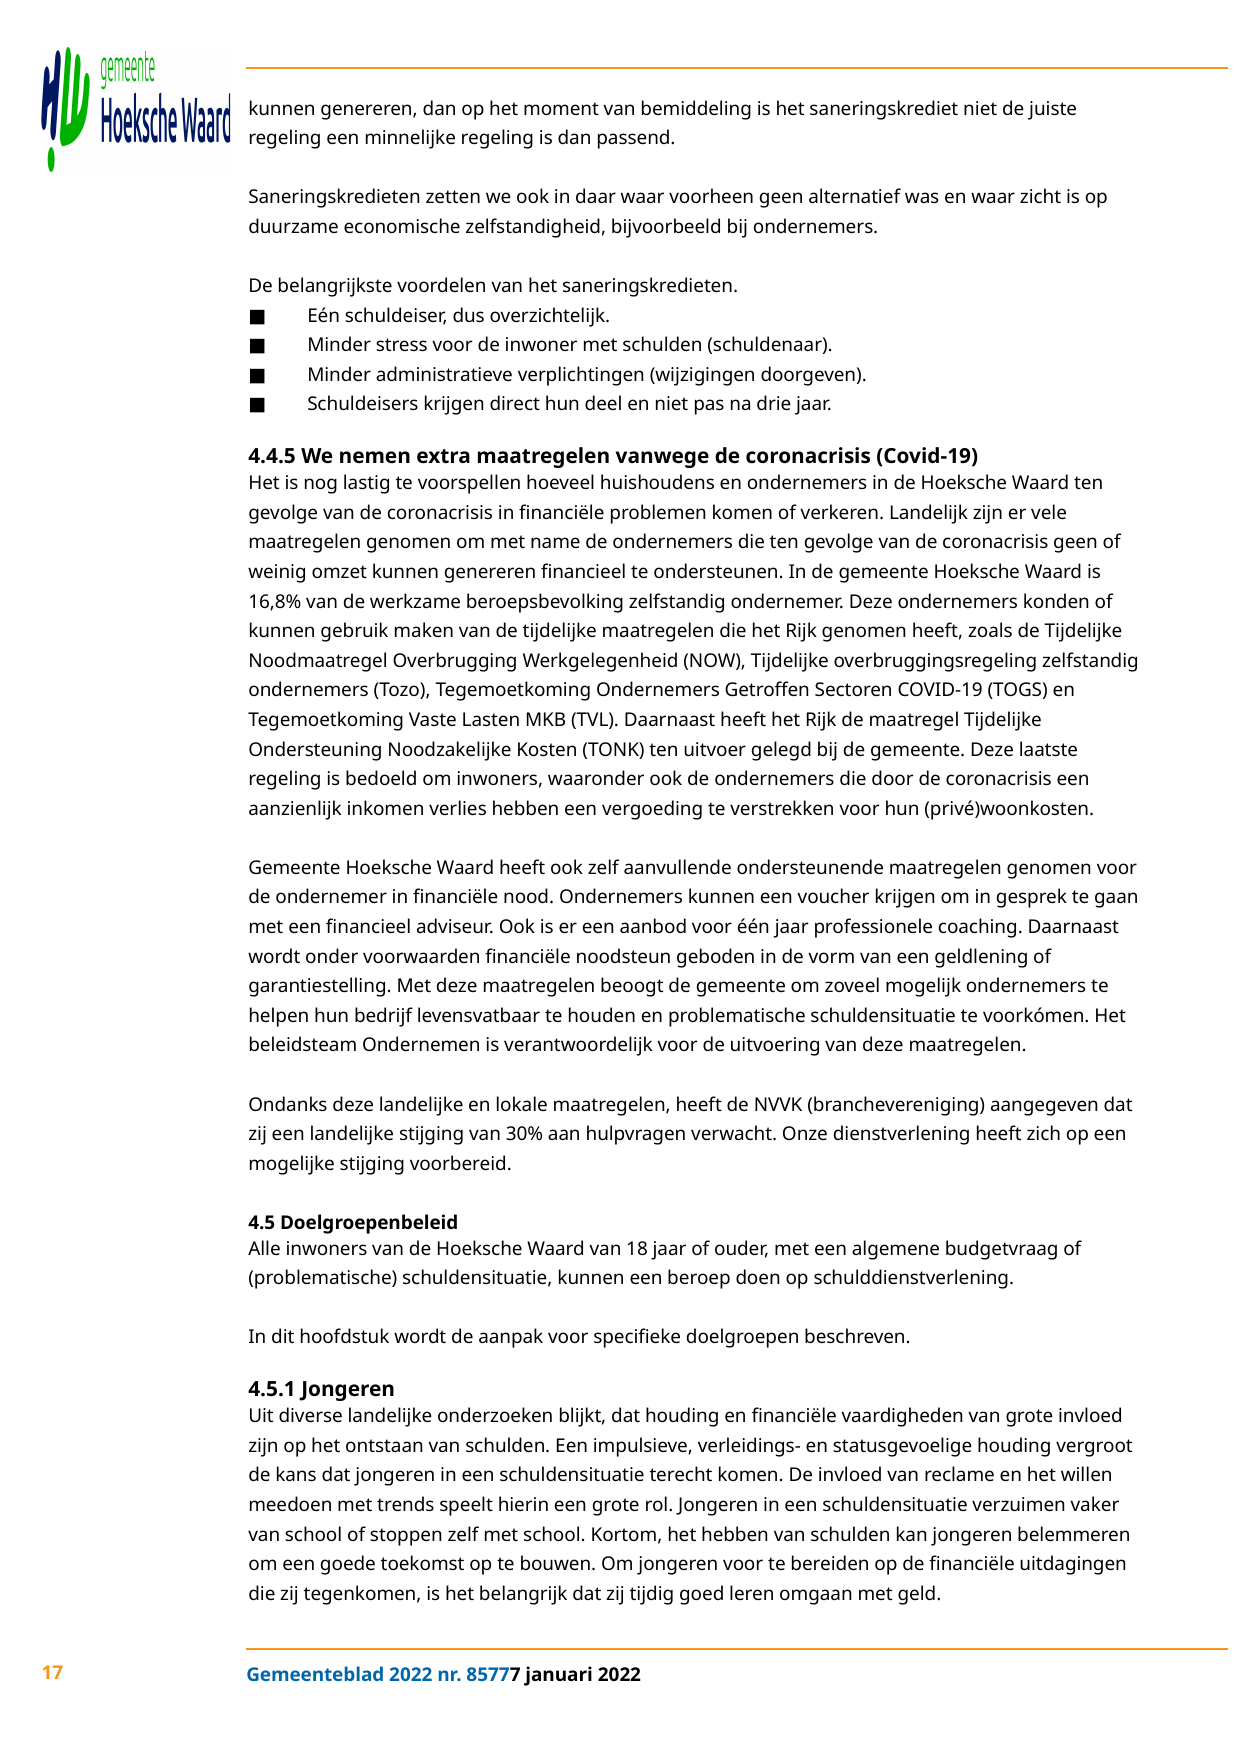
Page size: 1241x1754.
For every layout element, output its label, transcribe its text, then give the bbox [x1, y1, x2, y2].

text 4.4.5 We nemen extra maatregelen vanwege de coronacrisis (Covid-19) [248, 441, 1152, 469]
picture [41, 47, 231, 172]
text In dit hoofdstuk wordt de aanpak voor specifieke doelgroepen beschreven. [248, 1323, 1152, 1349]
text Het is nog lastig te voorspellen hoeveel huishoudens en ondernemers in de Hoeksche Waard ten gevolge van de coronacrisis in financiële problemen komen of verkeren. Landelijk zijn er vele maatregelen genomen om met name de ondernemers die ten gevolge van de coronacrisis geen of weinig omzet kunnen genereren financieel te ondersteunen. In de gemeente Hoeksche Waard is 16,8% van de werkzame beroepsbevolking zelfstandig ondernemer. Deze ondernemers konden of kunnen gebruik maken van de tijdelijke maatregelen die het Rijk genomen heeft, zoals de Tijdelijke Noodmaatregel Overbrugging Werkgelegenheid (NOW), Tijdelijke overbruggingsregeling zelfstandig ondernemers (Tozo), Tegemoetkoming Ondernemers Getroffen Sectoren COVID-19 (TOGS) en Tegemoetkoming Vaste Lasten MKB (TVL). Daarnaast heeft het Rijk de maatregel Tijdelijke Ondersteuning Noodzakelijke Kosten (TONK) ten uitvoer gelegd bij de gemeente. Deze laatste regeling is bedoeld om inwoners, waaronder ook de ondernemers die door de coronacrisis een aanzienlijk inkomen verlies hebben een vergoeding te verstrekken voor hun (privé)woonkosten. [248, 469, 1152, 821]
text De belangrijkste voordelen van het saneringskredieten. [248, 272, 1152, 298]
text 4.5.1 Jongeren [248, 1374, 1152, 1402]
text Gemeente Hoeksche Waard heeft ook zelf aanvullende ondersteunende maatregelen genomen voor de ondernemer in financiële nood. Ondernemers kunnen een voucher krijgen om in gesprek te gaan met een financieel adviseur. Ook is er een aanbod voor één jaar professionele coaching. Daarnaast wordt onder voorwaarden financiële noodsteun geboden in de vorm van een geldlening of garantiestelling. Met deze maatregelen beoogt de gemeente om zoveel mogelijk ondernemers te helpen hun bedrijf levensvatbaar te houden en problematische schuldensituatie te voorkómen. Het beleidsteam Ondernemen is verantwoordelijk voor de uitvoering van deze maatregelen. [248, 854, 1152, 1057]
text Ondanks deze landelijke en lokale maatregelen, heeft de NVVK (branchevereniging) aangegeven dat zij een landelijke stijging van 30% aan hulpvragen verwacht. Onze dienstverlening heeft zich op een mogelijke stijging voorbereid. [248, 1091, 1152, 1176]
text 4.5 Doelgroepenbeleid [248, 1209, 1152, 1235]
text Uit diverse landelijke onderzoeken blijkt, dat houding en financiële vaardigheden van grote invloed zijn op het ontstaan van schulden. Een impulsieve, verleidings- en statusgevoelige houding vergroot de kans dat jongeren in een schuldensituatie terecht komen. De invloed van reclame en het willen meedoen met trends speelt hierin een grote rol. Jongeren in een schuldensituatie verzuimen vaker van school of stoppen zelf met school. Kortom, het hebben van schulden kan jongeren belemmeren om een goede toekomst op te bouwen. Om jongeren voor te bereiden op de financiële uitdagingen die zij tegenkomen, is het belangrijk dat zij tijdig goed leren omgaan met geld. [248, 1402, 1152, 1606]
text kunnen genereren, dan op het moment van bemiddeling is het saneringskrediet niet de juiste regeling een minnelijke regeling is dan passend. [248, 95, 1152, 150]
list Schuldeisers krijgen direct hun deel en niet pas na drie jaar. [248, 391, 1152, 416]
text Saneringskredieten zetten we ook in daar waar voorheen geen alternatief was en waar zicht is op duurzame economische zelfstandigheid, bijvoorbeeld bij ondernemers. [248, 183, 1152, 239]
list Eén schuldeiser, dus overzichtelijk. [248, 302, 1152, 328]
list Minder stress voor de inwoner met schulden (schuldenaar). [248, 331, 1152, 357]
list Minder administratieve verplichtingen (wijzigingen doorgeven). [248, 361, 1152, 387]
text Alle inwoners van de Hoeksche Waard van 18 jaar of ouder, met een algemene budgetvraag of (problematische) schuldensituatie, kunnen een beroep doen op schulddienstverlening. [248, 1235, 1152, 1290]
